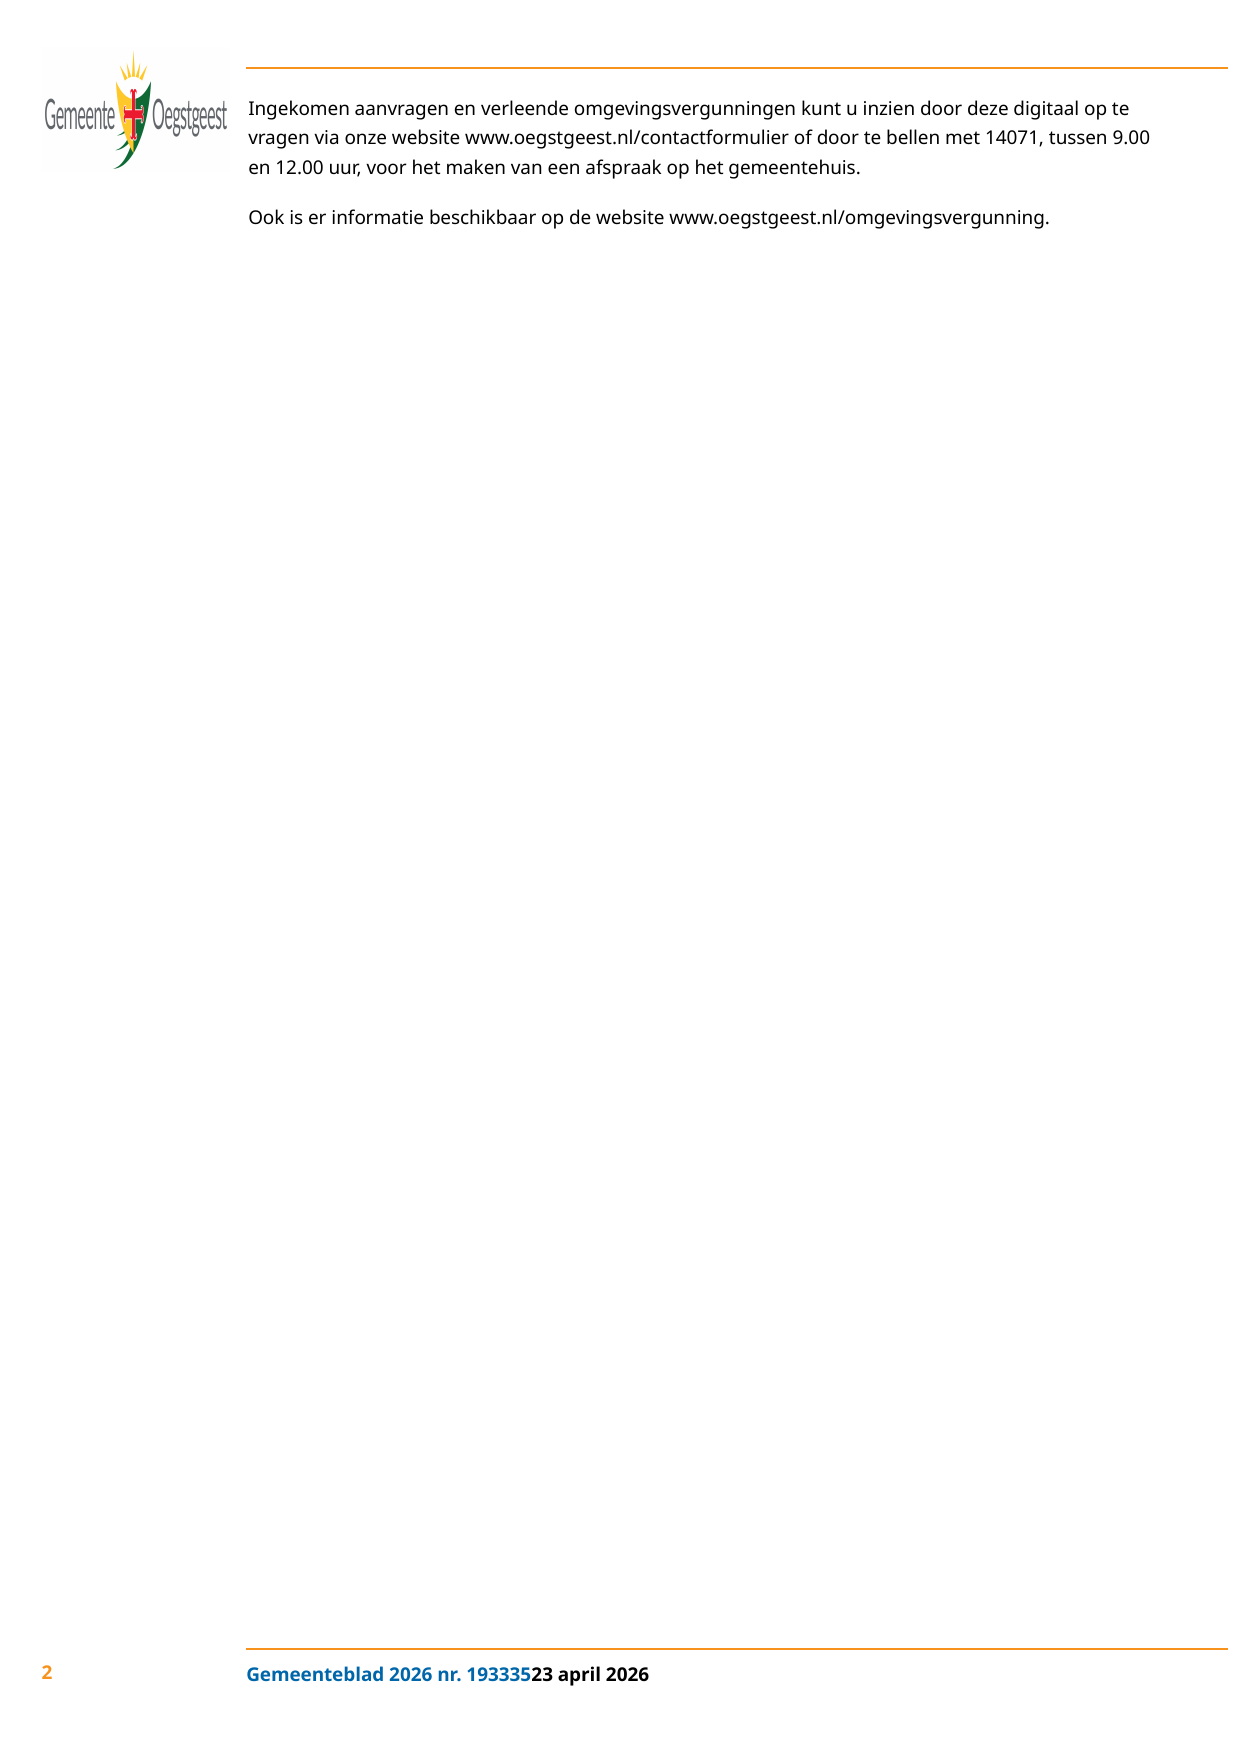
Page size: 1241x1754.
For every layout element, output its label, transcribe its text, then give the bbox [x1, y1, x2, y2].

text Ook is er informatie beschikbaar op de website www.oegstgeest.nl/omgevingsvergunning. [248, 204, 1152, 230]
text Ingekomen aanvragen en verleende omgevingsvergunningen kunt u inzien door deze digitaal op te vragen via onze website www.oegstgeest.nl/contactformulier of door te bellen met 14071, tussen 9.00 en 12.00 uur, voor het maken van een afspraak op het gemeentehuis. [248, 95, 1152, 180]
picture [41, 47, 231, 172]
